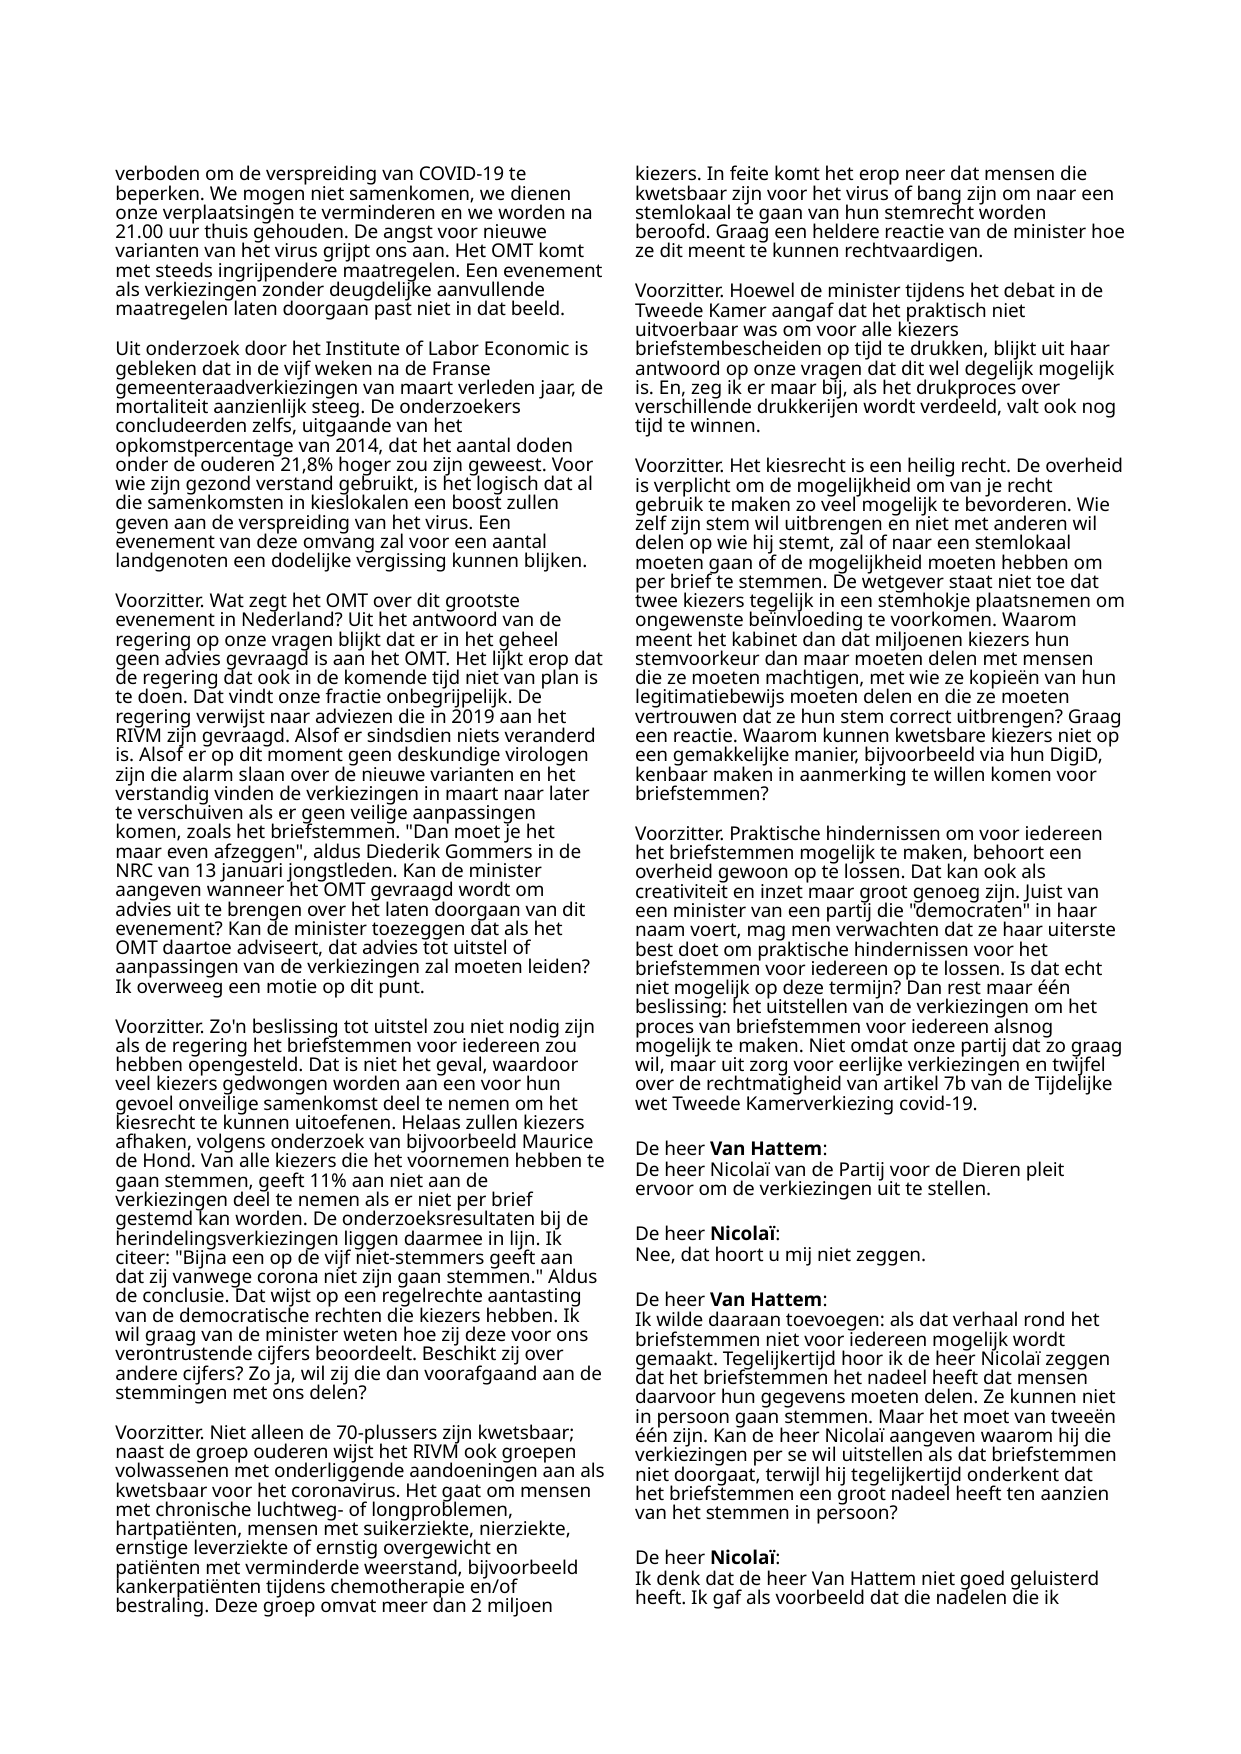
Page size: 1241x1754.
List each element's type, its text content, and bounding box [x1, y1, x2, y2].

text Uit onderzoek door het Institute of Labor Economic is gebleken dat in de vijf weken na de Franse gemeenteraadverkiezingen van maart verleden jaar, de mortaliteit aanzienlijk steeg. De onderzoekers concludeerden zelfs, uitgaande van het opkomstpercentage van 2014, dat het aantal doden onder de ouderen 21,8% hoger zou zijn geweest. Voor wie zijn gezond verstand gebruikt, is het logisch dat al die samenkomsten in kieslokalen een boost zullen geven aan de verspreiding van het virus. Een evenement van deze omvang zal voor een aantal landgenoten een dodelijke vergissing kunnen blijken. [115, 340, 605, 571]
text kiezers. In feite komt het erop neer dat mensen die kwetsbaar zijn voor het virus of bang zijn om naar een stemlokaal te gaan van hun stemrecht worden beroofd. Graag een heldere reactie van de minister hoe ze dit meent te kunnen rechtvaardigen. [635, 165, 1125, 262]
text Voorzitter. Praktische hindernissen om voor iedereen het briefstemmen mogelijk te maken, behoort een overheid gewoon op te lossen. Dat kan ook als creativiteit en inzet maar groot genoeg zijn. Juist van een minister van een partij die "democraten" in haar naam voert, mag men verwachten dat ze haar uiterste best doet om praktische hindernissen voor het briefstemmen voor iedereen op te lossen. Is dat echt niet mogelijk op deze termijn? Dan rest maar één beslissing: het uitstellen van de verkiezingen om het proces van briefstemmen voor iedereen alsnog mogelijk te maken. Niet omdat onze partij dat zo graag wil, maar uit zorg voor eerlijke verkiezingen en twijfel over de rechtmatigheid van artikel 7b van de Tijdelijke wet Tweede Kamerverkiezing covid-19. [635, 825, 1125, 1114]
text verboden om de verspreiding van COVID-19 te beperken. We mogen niet samenkomen, we dienen onze verplaatsingen te verminderen en we worden na 21.00 uur thuis gehouden. De angst voor nieuwe varianten van het virus grijpt ons aan. Het OMT komt met steeds ingrijpendere maatregelen. Een evenement als verkiezingen zonder deugdelijke aanvullende maatregelen laten doorgaan past niet in dat beeld. [115, 165, 605, 319]
text Voorzitter. Het kiesrecht is een heilig recht. De overheid is verplicht om de mogelijkheid om van je recht gebruik te maken zo veel mogelijk te bevorderen. Wie zelf zijn stem wil uitbrengen en niet met anderen wil delen op wie hij stemt, zal of naar een stemlokaal moeten gaan of de mogelijkheid moeten hebben om per brief te stemmen. De wetgever staat niet toe dat twee kiezers tegelijk in een stemhokje plaatsnemen om ongewenste beïnvloeding te voorkomen. Waarom meent het kabinet dan dat miljoenen kiezers hun stemvoorkeur dan maar moeten delen met mensen die ze moeten machtigen, met wie ze kopieën van hun legitimatiebewijs moeten delen en die ze moeten vertrouwen dat ze hun stem correct uitbrengen? Graag een reactie. Waarom kunnen kwetsbare kiezers niet op een gemakkelijke manier, bijvoorbeeld via hun DigiD, kenbaar maken in aanmerking te willen komen voor briefstemmen? [635, 457, 1125, 804]
text Nee, dat hoort u mij niet zeggen. [635, 1246, 1125, 1265]
text De heer Nicolaï van de Partij voor de Dieren pleit ervoor om de verkiezingen uit te stellen. [635, 1161, 1125, 1199]
text De heer Van Hattem: [635, 1286, 1125, 1311]
text Voorzitter. Hoewel de minister tijdens het debat in de Tweede Kamer aangaf dat het praktisch niet uitvoerbaar was om voor alle kiezers briefstembescheiden op tijd te drukken, blijkt uit haar antwoord op onze vragen dat dit wel degelijk mogelijk is. En, zeg ik er maar bij, als het drukproces over verschillende drukkerijen wordt verdeeld, valt ook nog tijd te winnen. [635, 282, 1125, 437]
text De heer Nicolaï: [635, 1220, 1125, 1246]
text De heer Nicolaï: [635, 1544, 1125, 1570]
text Ik denk dat de heer Van Hattem niet goed geluisterd heeft. Ik gaf als voorbeeld dat die nadelen die ik [635, 1570, 1125, 1608]
text De heer Van Hattem: [635, 1135, 1125, 1161]
text Voorzitter. Wat zegt het OMT over dit grootste evenement in Nederland? Uit het antwoord van de regering op onze vragen blijkt dat er in het geheel geen advies gevraagd is aan het OMT. Het lijkt erop dat de regering dat ook in de komende tijd niet van plan is te doen. Dat vindt onze fractie onbegrijpelijk. De regering verwijst naar adviezen die in 2019 aan het RIVM zijn gevraagd. Alsof er sindsdien niets veranderd is. Alsof er op dit moment geen deskundige virologen zijn die alarm slaan over de nieuwe varianten en het verstandig vinden de verkiezingen in maart naar later te verschuiven als er geen veilige aanpassingen komen, zoals het briefstemmen. "Dan moet je het maar even afzeggen", aldus Diederik Gommers in de NRC van 13 januari jongstleden. Kan de minister aangeven wanneer het OMT gevraagd wordt om advies uit te brengen over het laten doorgaan van dit evenement? Kan de minister toezeggen dat als het OMT daartoe adviseert, dat advies tot uitstel of aanpassingen van de verkiezingen zal moeten leiden? Ik overweeg een motie op dit punt. [115, 592, 605, 997]
text Voorzitter. Zo'n beslissing tot uitstel zou niet nodig zijn als de regering het briefstemmen voor iedereen zou hebben opengesteld. Dat is niet het geval, waardoor veel kiezers gedwongen worden aan een voor hun gevoel onveilige samenkomst deel te nemen om het kiesrecht te kunnen uitoefenen. Helaas zullen kiezers afhaken, volgens onderzoek van bijvoorbeeld Maurice de Hond. Van alle kiezers die het voornemen hebben te gaan stemmen, geeft 11% aan niet aan de verkiezingen deel te nemen als er niet per brief gestemd kan worden. De onderzoeksresultaten bij de herindelingsverkiezingen liggen daarmee in lijn. Ik citeer: "Bijna een op de vijf niet-stemmers geeft aan dat zij vanwege corona niet zijn gaan stemmen." Aldus de conclusie. Dat wijst op een regelrechte aantasting van de democratische rechten die kiezers hebben. Ik wil graag van de minister weten hoe zij deze voor ons verontrustende cijfers beoordeelt. Beschikt zij over andere cijfers? Zo ja, wil zij die dan voorafgaand aan de stemmingen met ons delen? [115, 1018, 605, 1403]
text Ik wilde daaraan toevoegen: als dat verhaal rond het briefstemmen niet voor iedereen mogelijk wordt gemaakt. Tegelijkertijd hoor ik de heer Nicolaï zeggen dat het briefstemmen het nadeel heeft dat mensen daarvoor hun gegevens moeten delen. Ze kunnen niet in persoon gaan stemmen. Maar het moet van tweeën één zijn. Kan de heer Nicolaï aangeven waarom hij die verkiezingen per se wil uitstellen als dat briefstemmen niet doorgaat, terwijl hij tegelijkertijd onderkent dat het briefstemmen een groot nadeel heeft ten aanzien van het stemmen in persoon? [635, 1311, 1125, 1523]
text Voorzitter. Niet alleen de 70-plussers zijn kwetsbaar; naast de groep ouderen wijst het RIVM ook groepen volwassenen met onderliggende aandoeningen aan als kwetsbaar voor het coronavirus. Het gaat om mensen met chronische luchtweg- of longproblemen, hartpatiënten, mensen met suikerziekte, nierziekte, ernstige leverziekte of ernstig overgewicht en patiënten met verminderde weerstand, bijvoorbeeld kankerpatiënten tijdens chemotherapie en/of bestraling. Deze groep omvat meer dan 2 miljoen [115, 1424, 605, 1616]
